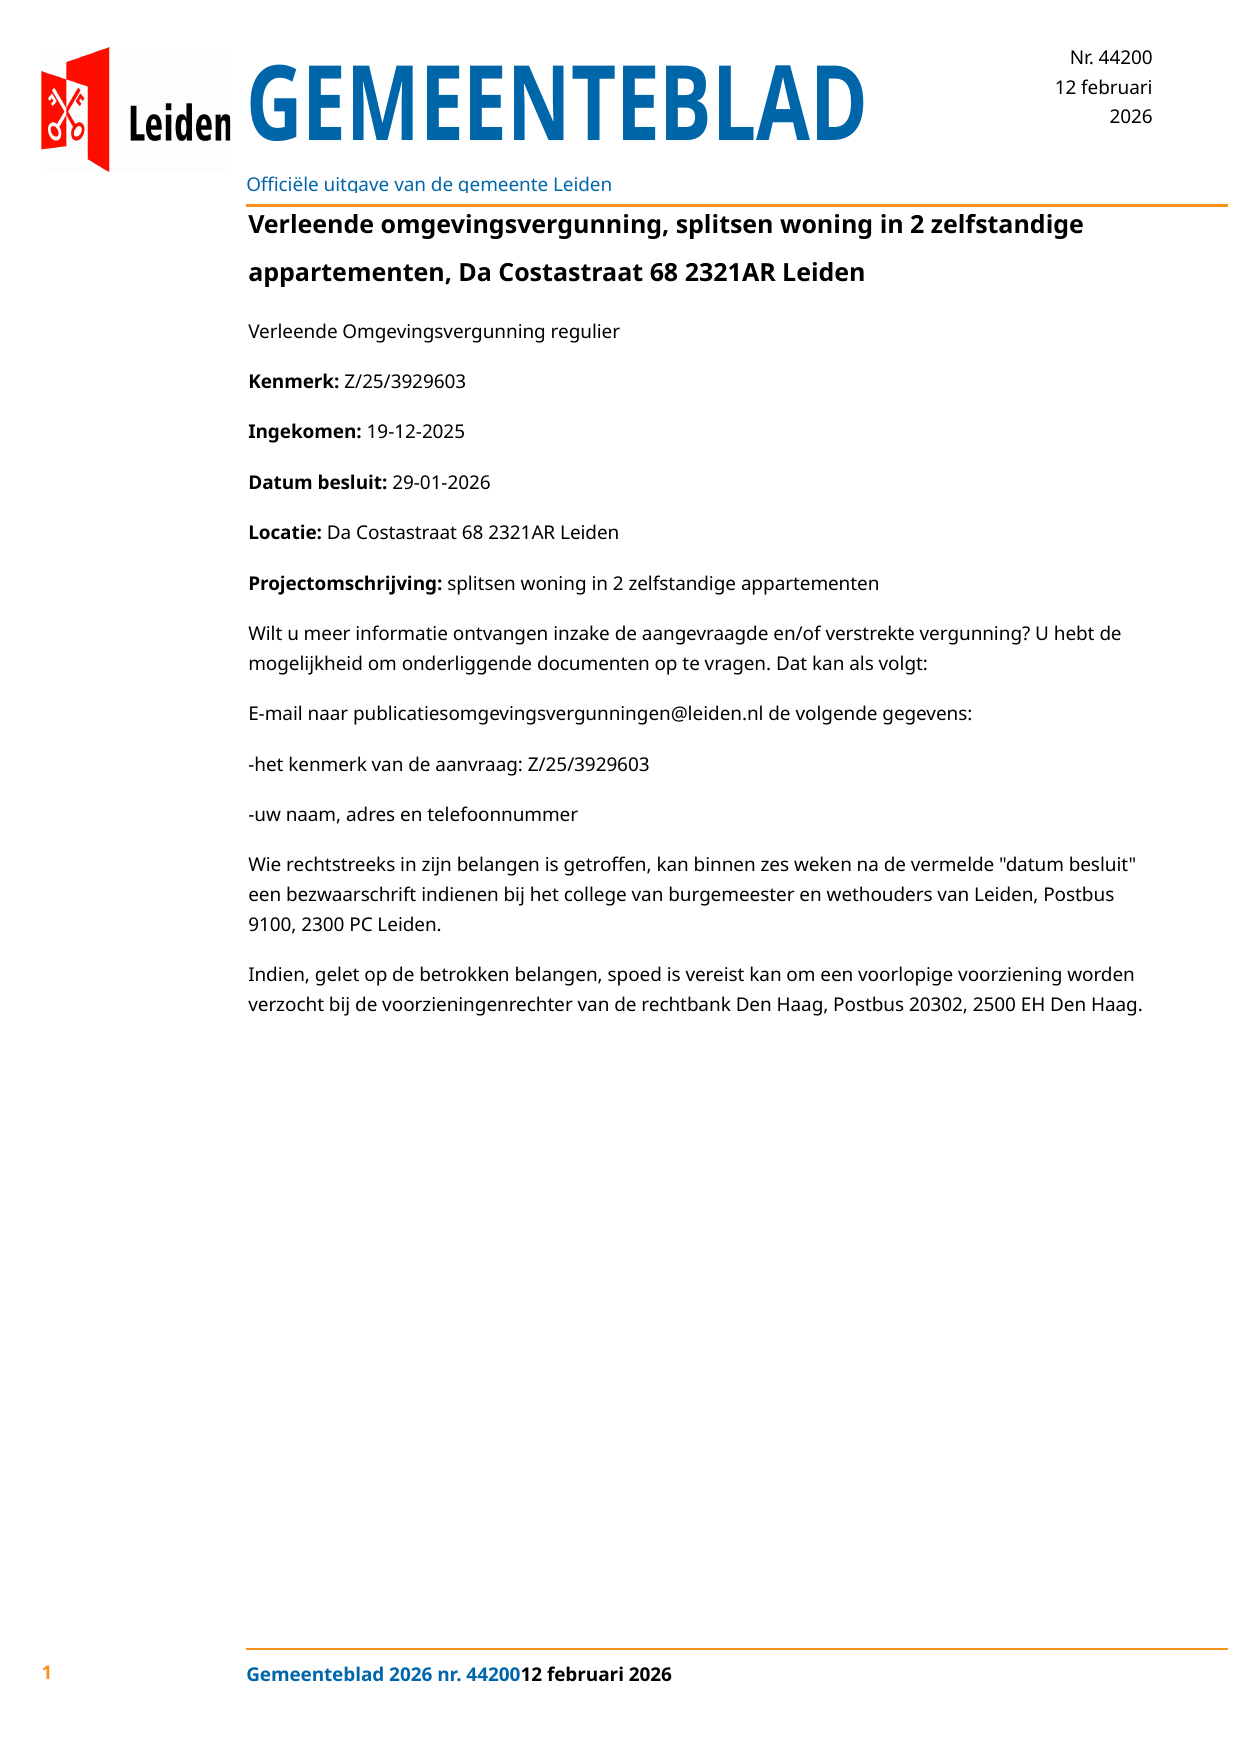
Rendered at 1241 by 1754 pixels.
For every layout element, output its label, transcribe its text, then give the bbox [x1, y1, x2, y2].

text Locatie: Da Costastraat 68 2321AR Leiden [248, 519, 1152, 545]
text Wie rechtstreeks in zijn belangen is getroffen, kan binnen zes weken na de vermelde "datum besluit" een bezwaarschrift indienen bij het college van burgemeester en wethouders van Leiden, Postbus 9100, 2300 PC Leiden. [248, 852, 1152, 937]
text Datum besluit: 29-01-2026 [248, 469, 1152, 495]
text Ingekomen: 19-12-2025 [248, 419, 1152, 444]
text -het kenmerk van de aanvraag: Z/25/3929603 [248, 751, 1152, 777]
text E-mail naar publicatiesomgevingsvergunningen@leiden.nl de volgende gegevens: [248, 700, 1152, 726]
text -uw naam, adres en telefoonnummer [248, 801, 1152, 827]
text Verleende omgevingsvergunning, splitsen woning in 2 zelfstandige appartementen, Da Costastraat 68 2321AR Leiden [248, 207, 1152, 288]
text Kenmerk: Z/25/3929603 [248, 368, 1152, 394]
text Wilt u meer informatie ontvangen inzake de aangevraagde en/of verstrekte vergunning? U hebt de mogelijkheid om onderliggende documenten op te vragen. Dat kan als volgt: [248, 620, 1152, 676]
text Indien, gelet op de betrokken belangen, spoed is vereist kan om een voorlopige voorziening worden verzocht bij de voorzieningenrechter van de rechtbank Den Haag, Postbus 20302, 2500 EH Den Haag. [248, 961, 1152, 1017]
picture [41, 47, 231, 172]
text Verleende Omgevingsvergunning regulier [248, 318, 1152, 344]
text Projectomschrijving: splitsen woning in 2 zelfstandige appartementen [248, 570, 1152, 596]
